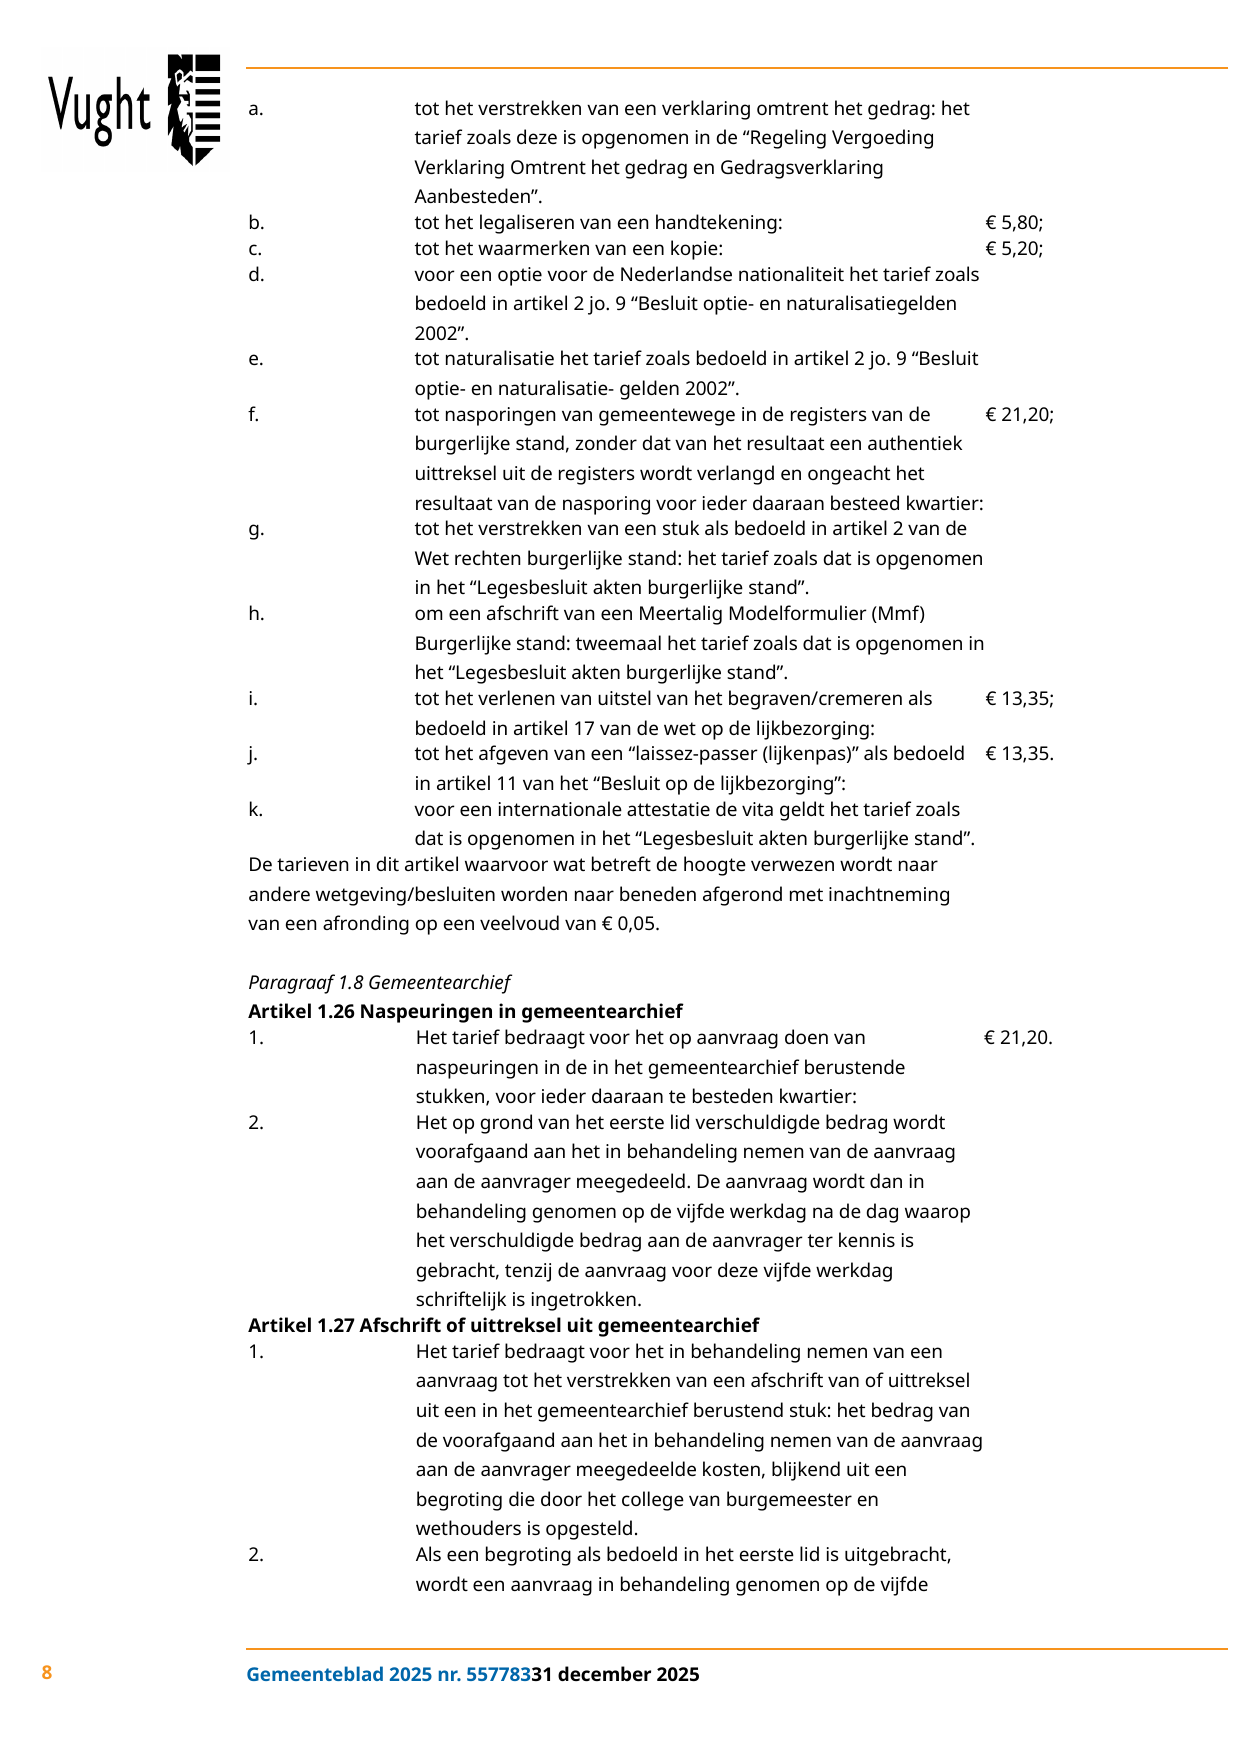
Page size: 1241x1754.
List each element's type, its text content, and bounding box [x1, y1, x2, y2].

table_cell [984, 1541, 1152, 1597]
table_cell 2. [248, 1541, 416, 1597]
table_cell Als een begroting als bedoeld in het eerste lid is uitgebracht, wordt een aanvraag in behandeling genomen op de vijfde [416, 1541, 984, 1597]
table_cell c. [248, 235, 414, 261]
table_cell € 21,20. [984, 1024, 1152, 1109]
table_cell [984, 1313, 1152, 1338]
table_cell [985, 95, 1152, 209]
table_cell tot het verstrekken van een verklaring omtrent het gedrag: het tarief zoals deze is opgenomen in de “Regeling Vergoeding Verklaring Omtrent het gedrag en Gedragsverklaring Aanbesteden”. [414, 95, 985, 209]
table_cell [985, 261, 1152, 346]
table_cell tot het verlenen van uitstel van het begraven/cremeren als bedoeld in artikel 17 van de wet op de lijkbezorging: [414, 685, 985, 741]
table_cell [985, 515, 1152, 600]
table_cell Het tarief bedraagt voor het op aanvraag doen van naspeuringen in de in het gemeentearchief berustende stukken, voor ieder daaraan te besteden kwartier: [416, 1024, 984, 1109]
table_cell g. [248, 515, 414, 600]
table_cell [985, 796, 1152, 851]
table_cell € 5,80; [985, 209, 1152, 235]
table_cell 2. [248, 1109, 416, 1312]
table_cell 1. [248, 1024, 416, 1109]
table_cell h. [248, 600, 414, 685]
picture [41, 47, 231, 172]
table_cell [985, 346, 1152, 401]
table_cell tot het waarmerken van een kopie: [414, 235, 985, 261]
table_cell f. [248, 401, 414, 515]
table_cell € 5,20; [985, 235, 1152, 261]
table_cell tot het verstrekken van een stuk als bedoeld in artikel 2 van de Wet rechten burgerlijke stand: het tarief zoals dat is opgenomen in het “Legesbesluit akten burgerlijke stand”. [414, 515, 985, 600]
table_cell € 13,35. [985, 741, 1152, 796]
table_cell [984, 1109, 1152, 1312]
table_cell Het tarief bedraagt voor het in behandeling nemen van een aanvraag tot het verstrekken van een afschrift van of uittreksel uit een in het gemeentearchief berustend stuk: het bedrag van de voorafgaand aan het in behandeling nemen van de aanvraag aan de aanvrager meegedeelde kosten, blijkend uit een begroting die door het college van burgemeester en wethouders is opgesteld. [416, 1338, 984, 1541]
table_cell voor een optie voor de Nederlandse nationaliteit het tarief zoals bedoeld in artikel 2 jo. 9 “Besluit optie- en naturalisatiegelden 2002”. [414, 261, 985, 346]
table_cell De tarieven in dit artikel waarvoor wat betreft de hoogte verwezen wordt naar andere wetgeving/besluiten worden naar beneden afgerond met inachtneming van een afronding op een veelvoud van € 0,05. [248, 851, 985, 936]
table_cell [985, 600, 1152, 685]
table_cell tot naturalisatie het tarief zoals bedoeld in artikel 2 jo. 9 “Besluit optie- en naturalisatie- gelden 2002”. [414, 346, 985, 401]
table_header [984, 999, 1152, 1024]
table_cell tot het afgeven van een “laissez-passer (lijkenpas)” als bedoeld in artikel 11 van het “Besluit op de lijkbezorging”: [414, 741, 985, 796]
text Paragraaf 1.8 Gemeentearchief [248, 969, 1152, 994]
table_cell voor een internationale attestatie de vita geldt het tarief zoals dat is opgenomen in het “Legesbesluit akten burgerlijke stand”. [414, 796, 985, 851]
table_cell 1. [248, 1338, 416, 1541]
table_cell k. [248, 796, 414, 851]
table_cell Het op grond van het eerste lid verschuldigde bedrag wordt voorafgaand aan het in behandeling nemen van de aanvraag aan de aanvrager meegedeeld. De aanvraag wordt dan in behandeling genomen op de vijfde werkdag na de dag waarop het verschuldigde bedrag aan de aanvrager ter kennis is gebracht, tenzij de aanvraag voor deze vijfde werkdag schriftelijk is ingetrokken. [416, 1109, 984, 1312]
table_cell om een afschrift van een Meertalig Modelformulier (Mmf) Burgerlijke stand: tweemaal het tarief zoals dat is opgenomen in het “Legesbesluit akten burgerlijke stand”. [414, 600, 985, 685]
table_cell d. [248, 261, 414, 346]
table_header Artikel 1.26 Naspeuringen in gemeentearchief [248, 999, 984, 1024]
table_cell [984, 1338, 1152, 1541]
table_cell Artikel 1.27 Afschrift of uittreksel uit gemeentearchief [248, 1313, 984, 1338]
table_cell tot nasporingen van gemeentewege in de registers van de burgerlijke stand, zonder dat van het resultaat een authentiek uittreksel uit de registers wordt verlangd en ongeacht het resultaat van de nasporing voor ieder daaraan besteed kwartier: [414, 401, 985, 515]
table_cell tot het legaliseren van een handtekening: [414, 209, 985, 235]
table_cell b. [248, 209, 414, 235]
table_cell € 13,35; [985, 685, 1152, 741]
table_cell a. [248, 95, 414, 209]
table_cell i. [248, 685, 414, 741]
table_cell e. [248, 346, 414, 401]
table_cell [985, 851, 1152, 936]
table_cell j. [248, 741, 414, 796]
table_cell € 21,20; [985, 401, 1152, 515]
